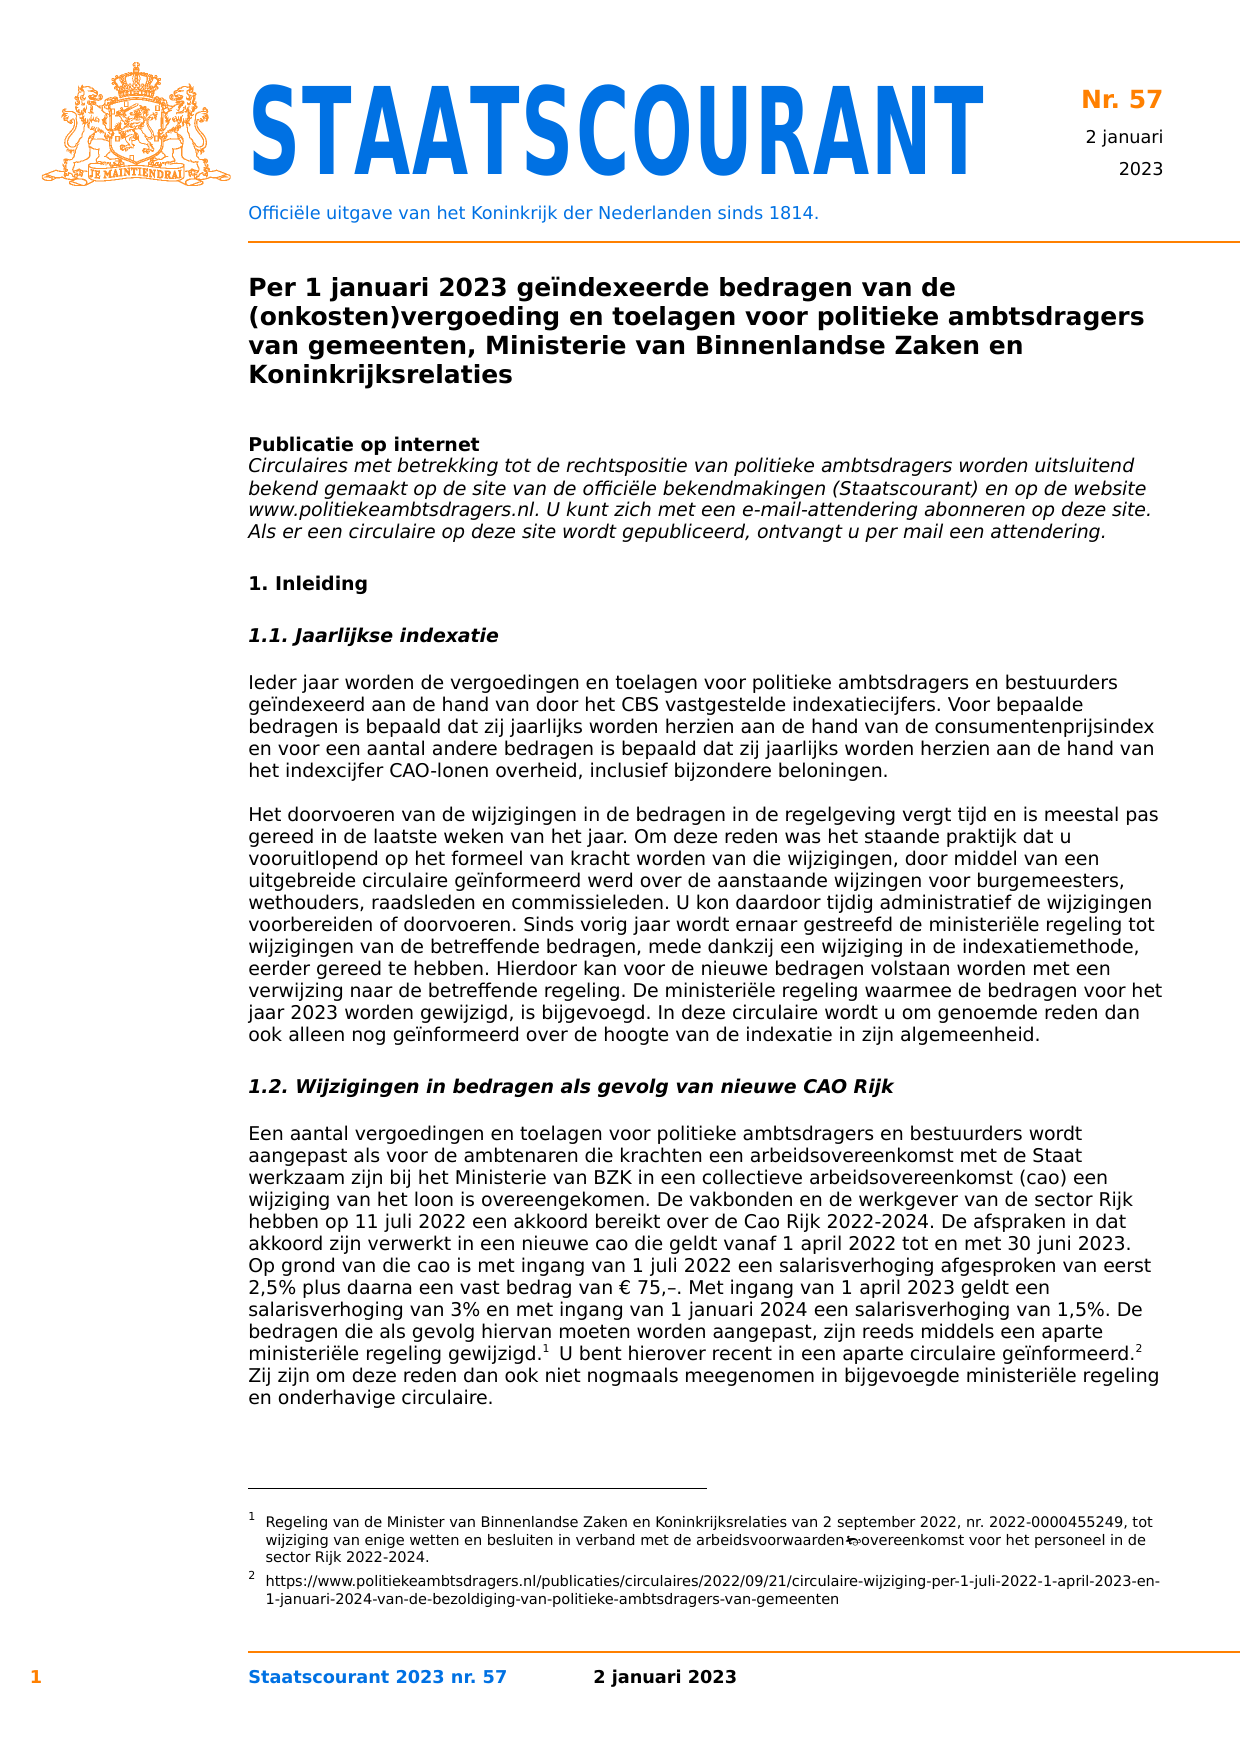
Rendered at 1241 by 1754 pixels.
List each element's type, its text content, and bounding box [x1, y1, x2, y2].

text Ieder jaar worden de vergoedingen en toelagen voor politieke ambtsdragers en bestuurders geïndexeerd aan de hand van door het CBS vastgestelde indexatiecijfers. Voor bepaalde bedragen is bepaald dat zij jaarlijks worden herzien aan de hand van de consumentenprijsindex en voor een aantal andere bedragen is bepaald dat zij jaarlijks worden herzien aan de hand van het indexcijfer CAO-lonen overheid, inclusief bijzondere beloningen. [248, 672, 1163, 782]
text Het doorvoeren van de wijzigingen in de bedragen in de regelgeving vergt tijd en is meestal pas gereed in de laatste weken van het jaar. Om deze reden was het staande praktijk dat u vooruitlopend op het formeel van kracht worden van die wijzigingen, door middel van een uitgebreide circulaire geïnformeerd werd over de aanstaande wijzingen voor burgemeesters, wethouders, raadsleden en commissieleden. U kon daardoor tijdig administratief de wijzigingen voorbereiden of doorvoeren. Sinds vorig jaar wordt ernaar gestreefd de ministeriële regeling tot wijzigingen van de betreffende bedragen, mede dankzij een wijziging in de indexatiemethode, eerder gereed te hebben. Hierdoor kan voor de nieuwe bedragen volstaan worden met een verwijzing naar de betreffende regeling. De ministeriële regeling waarmee de bedragen voor het jaar 2023 worden gewijzigd, is bijgevoegd. In deze circulaire wordt u om genoemde reden dan ook alleen nog geïnformeerd over de hoogte van de indexatie in zijn algemeenheid. [248, 804, 1163, 1046]
subtitle 1. Inleiding [248, 573, 1163, 595]
table_header STAATSCOURANT [248, 62, 998, 203]
subtitle Per 1 januari 2023 geïndexeerde bedragen van de (onkosten)vergoeding en toelagen voor politieke ambtsdragers van gemeenten, Ministerie van Binnenlandse Zaken en Koninkrijksrelaties [248, 273, 1163, 390]
text Publicatie op internet [248, 433, 1163, 455]
table_header Nr. 57 [998, 62, 1240, 121]
text Circulaires met betrekking tot de rechtspositie van politieke ambtsdragers worden uitsluitend bekend gemaakt op de site van de officiële bekendmakingen (Staatscourant) en op de website www.politiekeambtsdragers.nl. U kunt zich met een e-mail-attendering abonneren op deze site. Als er een circulaire op deze site wordt gepubliceerd, ontvangt u per mail een attendering. [248, 455, 1163, 543]
subtitle 1.1. Jaarlijkse indexatie [248, 625, 1163, 647]
text Regeling van de Minister van Binnenlandse Zaken en Koninkrijksrelaties van 2 september 2022, nr. 2022-0000455249, tot wijziging van enige wetten en besluiten in verband met de arbeidsvoorwaardenovereenkomst voor het personeel in de sector Rijk 2022-2024. [248, 1510, 1163, 1566]
table_cell 2023 [998, 153, 1240, 203]
table_cell 2 januari [998, 121, 1240, 153]
subtitle 1.2. Wijzigingen in bedragen als gevolg van nieuwe CAO Rijk [248, 1076, 1163, 1098]
text Een aantal vergoedingen en toelagen voor politieke ambtsdragers en bestuurders wordt aangepast als voor de ambtenaren die krachten een arbeidsovereenkomst met de Staat werkzaam zijn bij het Ministerie van BZK in een collectieve arbeidsovereenkomst (cao) een wijziging van het loon is overeengekomen. De vakbonden en de werkgever van de sector Rijk hebben op 11 juli 2022 een akkoord bereikt over de Cao Rijk 2022-2024. De afspraken in dat akkoord zijn verwerkt in een nieuwe cao die geldt vanaf 1 april 2022 tot en met 30 juni 2023. Op grond van die cao is met ingang van 1 juli 2022 een salarisverhoging afgesproken van eerst 2,5% plus daarna een vast bedrag van € 75,–. Met ingang van 1 april 2023 geldt een salarisverhoging van 3% en met ingang van 1 januari 2024 een salarisverhoging van 1,5%. De bedragen die als gevolg hiervan moeten worden aangepast, zijn reeds middels een aparte ministeriële regeling gewijzigd. U bent hierover recent in een aparte circulaire geïnformeerd. Zij zijn om deze reden dan ook niet nogmaals meegenomen in bijgevoegde ministeriële regeling en onderhavige circulaire. [248, 1123, 1163, 1408]
table_cell Officiële uitgave van het Koninkrijk der Nederlanden sinds 1814. [248, 203, 1240, 241]
text https://www.politiekeambtsdragers.nl/publicaties/circulaires/2022/09/21/circulaire-wijziging-per-1-juli-2022-1-april-2023-en-1-januari-2024-van-de-bezoldiging-van-politieke-ambtsdragers-van-gemeenten [248, 1569, 1163, 1608]
picture [41, 62, 231, 186]
table_header [25, 62, 248, 241]
